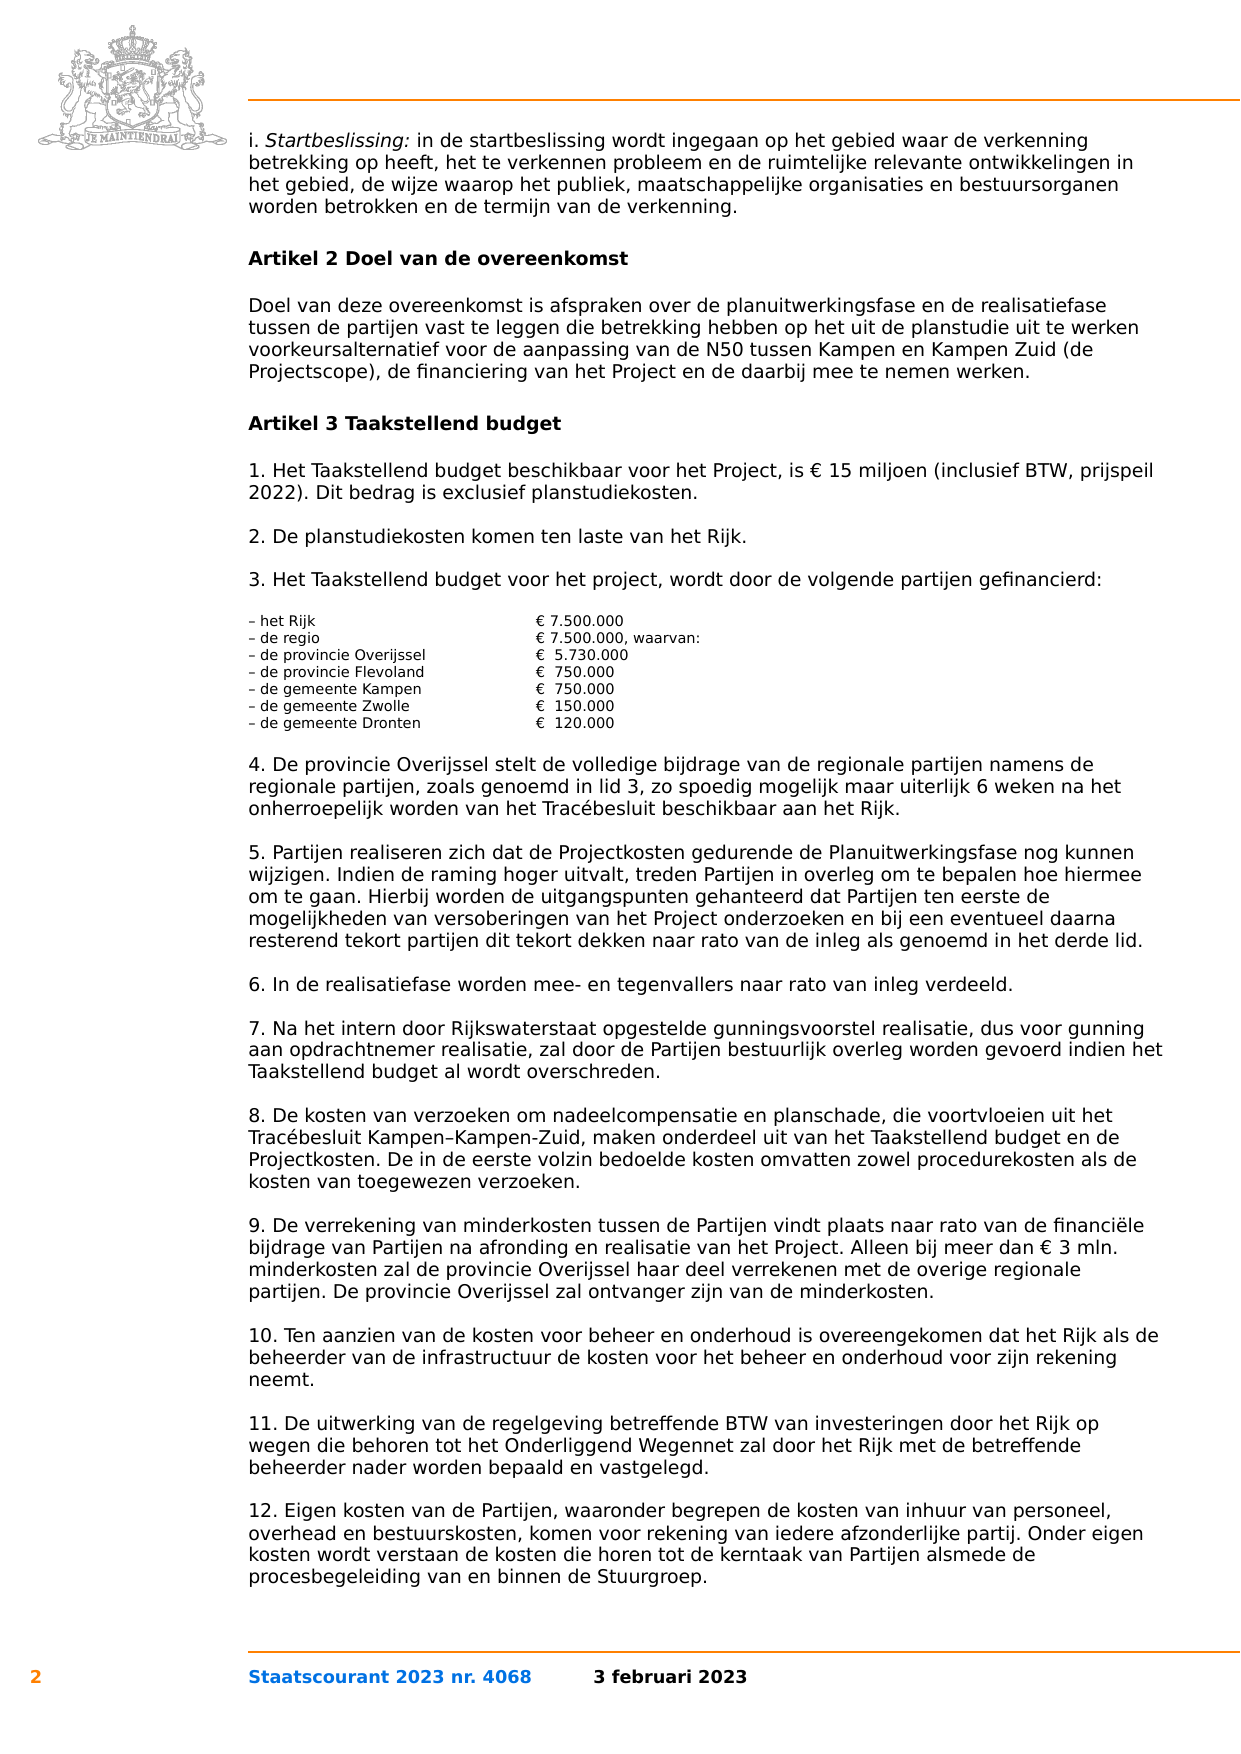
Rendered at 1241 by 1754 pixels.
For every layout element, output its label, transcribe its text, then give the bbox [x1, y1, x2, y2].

table_cell € 7.500.000, waarvan: [530, 630, 1163, 647]
table_cell € 150.000 [530, 698, 1163, 715]
text Doel van deze overeenkomst is afspraken over de planuitwerkingsfase en de realisatiefase tussen de partijen vast te leggen die betrekking hebben op het uit de planstudie uit te werken voorkeursalternatief voor de aanpassing van de N50 tussen Kampen en Kampen Zuid (de Projectscope), de financiering van het Project en de daarbij mee te nemen werken. [248, 295, 1163, 383]
picture [38, 25, 227, 150]
text 2. De planstudiekosten komen ten laste van het Rijk. [248, 526, 1163, 547]
text 11. De uitwerking van de regelgeving betreffende BTW van investeringen door het Rijk op wegen die behoren tot het Onderliggend Wegennet zal door het Rijk met de betreffende beheerder nader worden bepaald en vastgelegd. [248, 1413, 1163, 1478]
subtitle Artikel 2 Doel van de overeenkomst [248, 248, 1163, 270]
table_cell – de gemeente Dronten [248, 715, 529, 732]
table_cell – de gemeente Kampen [248, 681, 529, 698]
text 7. Na het intern door Rijkswaterstaat opgestelde gunningsvoorstel realisatie, dus voor gunning aan opdrachtnemer realisatie, zal door de Partijen bestuurlijk overleg worden gevoerd indien het Taakstellend budget al wordt overschreden. [248, 1017, 1163, 1083]
table_cell € 750.000 [530, 664, 1163, 681]
text 8. De kosten van verzoeken om nadeelcompensatie en planschade, die voortvloeien uit het Tracébesluit Kampen–Kampen-Zuid, maken onderdeel uit van het Taakstellend budget en de Projectkosten. De in de eerste volzin bedoelde kosten omvatten zowel procedurekosten als de kosten van toegewezen verzoeken. [248, 1105, 1163, 1193]
text 10. Ten aanzien van de kosten voor beheer en onderhoud is overeengekomen dat het Rijk als de beheerder van de infrastructuur de kosten voor het beheer en onderhoud voor zijn rekening neemt. [248, 1325, 1163, 1391]
text 5. Partijen realiseren zich dat de Projectkosten gedurende de Planuitwerkingsfase nog kunnen wijzigen. Indien de raming hoger uitvalt, treden Partijen in overleg om te bepalen hoe hiermee om te gaan. Hierbij worden de uitgangspunten gehanteerd dat Partijen ten eerste de mogelijkheden van versoberingen van het Project onderzoeken en bij een eventueel daarna resterend tekort partijen dit tekort dekken naar rato van de inleg als genoemd in het derde lid. [248, 842, 1163, 952]
table_cell – de gemeente Zwolle [248, 698, 529, 715]
text 12. Eigen kosten van de Partijen, waaronder begrepen de kosten van inhuur van personeel, overhead en bestuurskosten, komen voor rekening van iedere afzonderlijke partij. Onder eigen kosten wordt verstaan de kosten die horen tot de kerntaak van Partijen alsmede de procesbegeleiding van en binnen de Stuurgroep. [248, 1500, 1163, 1588]
table_cell € 120.000 [530, 715, 1163, 732]
table_cell € 750.000 [530, 681, 1163, 698]
table_header – het Rijk [248, 613, 529, 630]
text 6. In de realisatiefase worden mee- en tegenvallers naar rato van inleg verdeeld. [248, 973, 1163, 996]
text i. Startbeslissing: in de startbeslissing wordt ingegaan op het gebied waar de verkenning betrekking op heeft, het te verkennen probleem en de ruimtelijke relevante ontwikkelingen in het gebied, de wijze waarop het publiek, maatschappelijke organisaties en bestuursorganen worden betrokken en de termijn van de verkenning. [248, 130, 1163, 218]
text 1. Het Taakstellend budget beschikbaar voor het Project, is € 15 miljoen (inclusief BTW, prijspeil 2022). Dit bedrag is exclusief planstudiekosten. [248, 460, 1163, 504]
text 9. De verrekening van minderkosten tussen de Partijen vindt plaats naar rato van de financiële bijdrage van Partijen na afronding en realisatie van het Project. Alleen bij meer dan € 3 mln. minderkosten zal de provincie Overijssel haar deel verrekenen met de overige regionale partijen. De provincie Overijssel zal ontvanger zijn van de minderkosten. [248, 1215, 1163, 1303]
table_cell € 5.730.000 [530, 647, 1163, 664]
table_cell – de provincie Flevoland [248, 664, 529, 681]
table_cell – de provincie Overijssel [248, 647, 529, 664]
table_cell – de regio [248, 630, 529, 647]
subtitle Artikel 3 Taakstellend budget [248, 413, 1163, 435]
text 3. Het Taakstellend budget voor het project, wordt door de volgende partijen gefinancierd: [248, 569, 1163, 591]
table_header € 7.500.000 [530, 613, 1163, 630]
text 4. De provincie Overijssel stelt de volledige bijdrage van de regionale partijen namens de regionale partijen, zoals genoemd in lid 3, zo spoedig mogelijk maar uiterlijk 6 weken na het onherroepelijk worden van het Tracébesluit beschikbaar aan het Rijk. [248, 754, 1163, 820]
